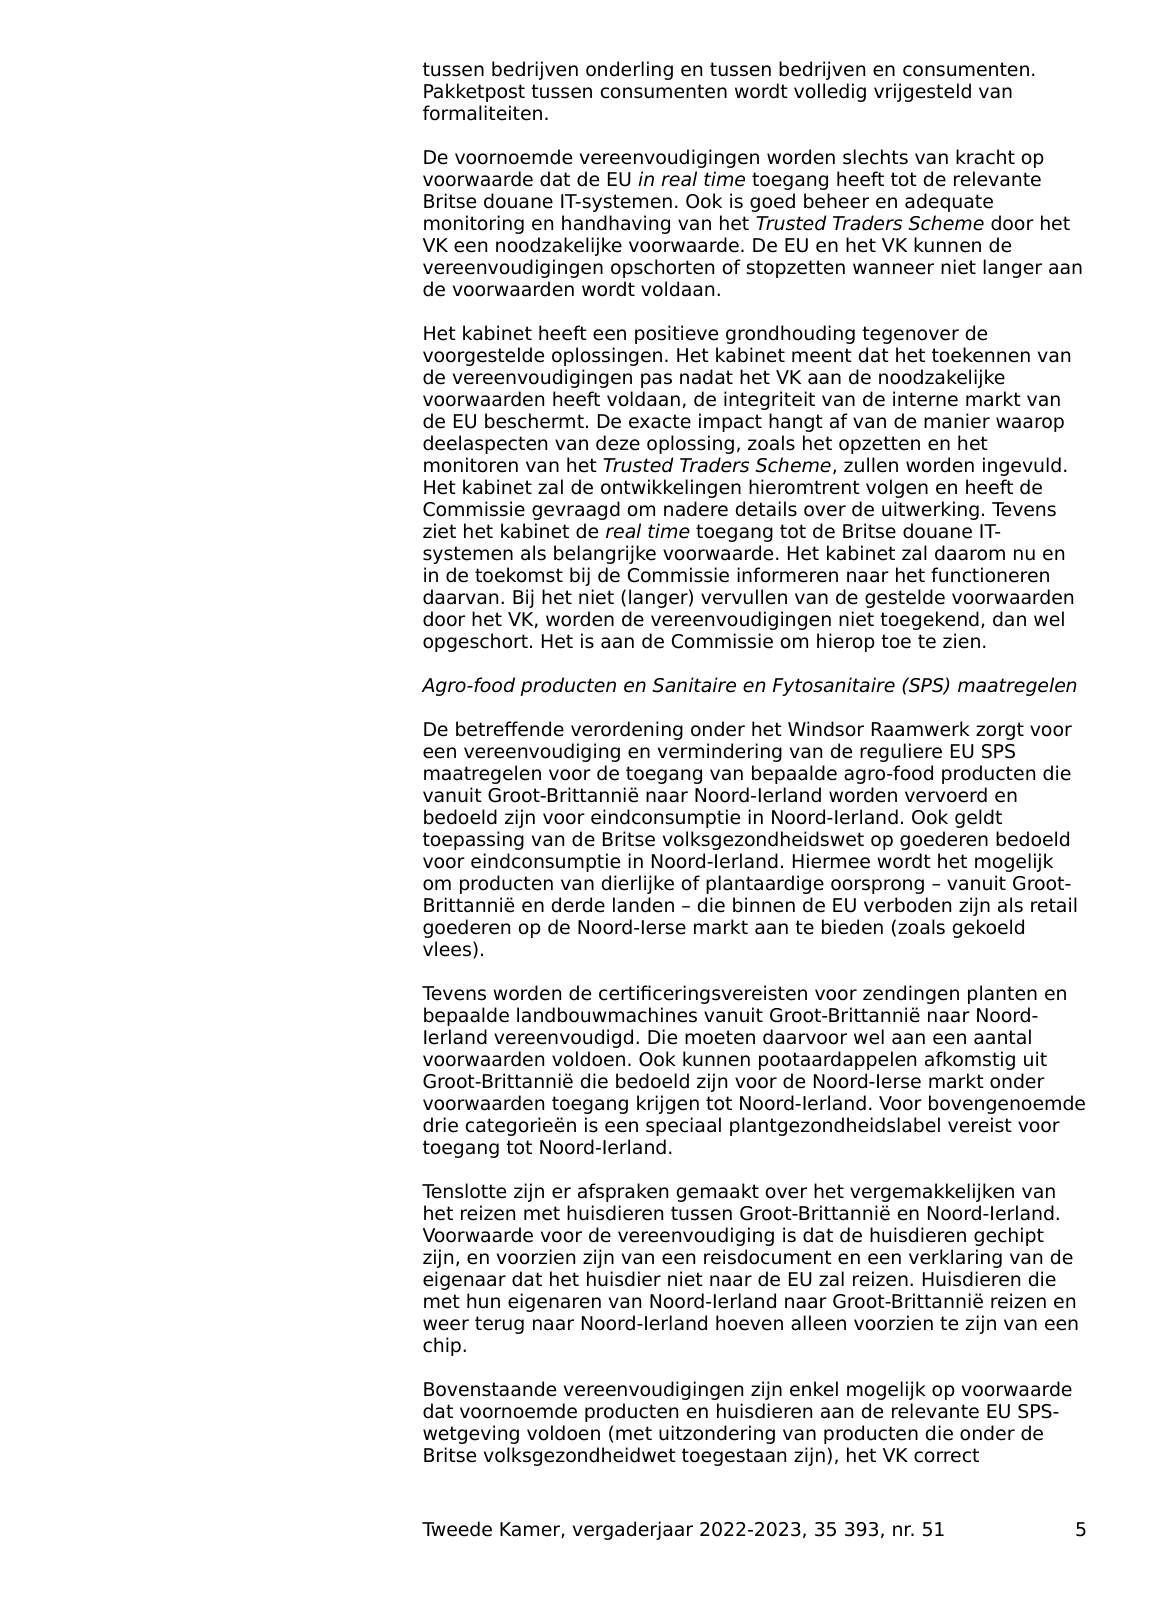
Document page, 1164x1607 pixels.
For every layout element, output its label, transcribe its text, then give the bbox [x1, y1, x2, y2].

text tussen bedrijven onderling en tussen bedrijven en consumenten. Pakketpost tussen consumenten wordt volledig vrijgesteld van formaliteiten. [422, 59, 1087, 125]
text De betreffende verordening onder het Windsor Raamwerk zorgt voor een vereenvoudiging en vermindering van de reguliere EU SPS maatregelen voor de toegang van bepaalde agro-food producten die vanuit Groot-Brittannië naar Noord-Ierland worden vervoerd en bedoeld zijn voor eindconsumptie in Noord-Ierland. Ook geldt toepassing van de Britse volksgezondheidswet op goederen bedoeld voor eindconsumptie in Noord-Ierland. Hiermee wordt het mogelijk om producten van dierlijke of plantaardige oorsprong – vanuit Groot-Brittannië en derde landen – die binnen de EU verboden zijn als retail goederen op de Noord-Ierse markt aan te bieden (zoals gekoeld vlees). [422, 719, 1087, 961]
text Het kabinet heeft een positieve grondhouding tegenover de voorgestelde oplossingen. Het kabinet meent dat het toekennen van de vereenvoudigingen pas nadat het VK aan de noodzakelijke voorwaarden heeft voldaan, de integriteit van de interne markt van de EU beschermt. De exacte impact hangt af van de manier waarop deelaspecten van deze oplossing, zoals het opzetten en het monitoren van het Trusted Traders Scheme, zullen worden ingevuld. Het kabinet zal de ontwikkelingen hieromtrent volgen en heeft de Commissie gevraagd om nadere details over de uitwerking. Tevens ziet het kabinet de real time toegang tot de Britse douane IT-systemen als belangrijke voorwaarde. Het kabinet zal daarom nu en in de toekomst bij de Commissie informeren naar het functioneren daarvan. Bij het niet (langer) vervullen van de gestelde voorwaarden door het VK, worden de vereenvoudigingen niet toegekend, dan wel opgeschort. Het is aan de Commissie om hierop toe te zien. [422, 323, 1087, 653]
text De voornoemde vereenvoudigingen worden slechts van kracht op voorwaarde dat de EU in real time toegang heeft tot de relevante Britse douane IT-systemen. Ook is goed beheer en adequate monitoring en handhaving van het Trusted Traders Scheme door het VK een noodzakelijke voorwaarde. De EU en het VK kunnen de vereenvoudigingen opschorten of stopzetten wanneer niet langer aan de voorwaarden wordt voldaan. [422, 147, 1087, 301]
text Bovenstaande vereenvoudigingen zijn enkel mogelijk op voorwaarde dat voornoemde producten en huisdieren aan de relevante EU SPS-wetgeving voldoen (met uitzondering van producten die onder de Britse volksgezondheidwet toegestaan zijn), het VK correct [422, 1379, 1087, 1467]
text Tenslotte zijn er afspraken gemaakt over het vergemakkelijken van het reizen met huisdieren tussen Groot-Brittannië en Noord-Ierland. Voorwaarde voor de vereenvoudiging is dat de huisdieren gechipt zijn, en voorzien zijn van een reisdocument en een verklaring van de eigenaar dat het huisdier niet naar de EU zal reizen. Huisdieren die met hun eigenaren van Noord-Ierland naar Groot-Brittannië reizen en weer terug naar Noord-Ierland hoeven alleen voorzien te zijn van een chip. [422, 1181, 1087, 1357]
text Tevens worden de certificeringsvereisten voor zendingen planten en bepaalde landbouwmachines vanuit Groot-Brittannië naar Noord-Ierland vereenvoudigd. Die moeten daarvoor wel aan een aantal voorwaarden voldoen. Ook kunnen pootaardappelen afkomstig uit Groot-Brittannië die bedoeld zijn voor de Noord-Ierse markt onder voorwaarden toegang krijgen tot Noord-Ierland. Voor bovengenoemde drie categorieën is een speciaal plantgezondheidslabel vereist voor toegang tot Noord-Ierland. [422, 983, 1087, 1159]
subtitle Agro-food producten en Sanitaire en Fytosanitaire (SPS) maatregelen [422, 675, 1087, 697]
